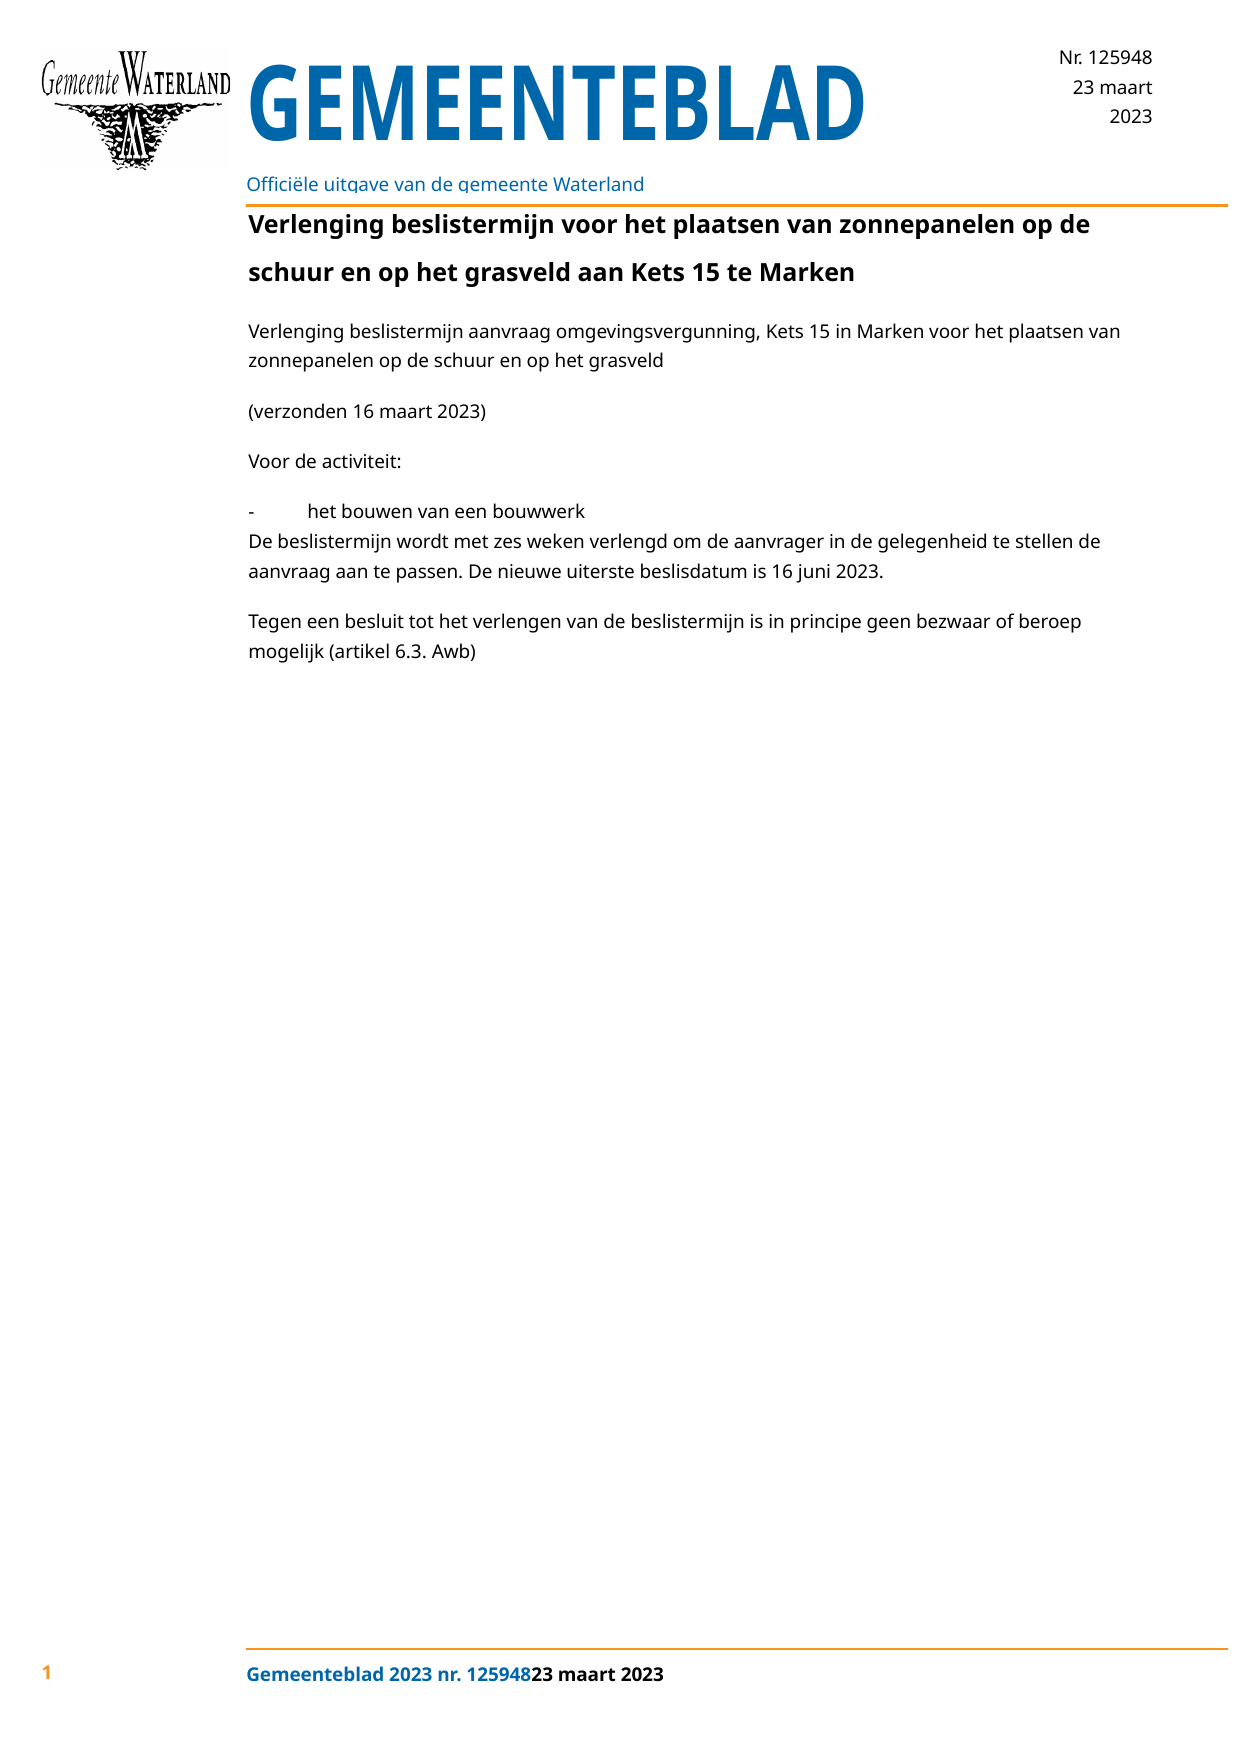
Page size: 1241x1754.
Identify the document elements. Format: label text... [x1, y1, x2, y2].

text Voor de activiteit: [248, 448, 1152, 474]
text Tegen een besluit tot het verlengen van de beslistermijn is in principe geen bezwaar of beroep mogelijk (artikel 6.3. Awb) [248, 608, 1152, 664]
text (verzonden 16 maart 2023) [248, 398, 1152, 424]
text Verlenging beslistermijn aanvraag omgevingsvergunning, Kets 15 in Marken voor het plaatsen van zonnepanelen op de schuur en op het grasveld [248, 318, 1152, 373]
list het bouwen van een bouwwerk [248, 499, 1152, 524]
picture [41, 47, 231, 172]
text De beslistermijn wordt met zes weken verlengd om de aanvrager in de gelegenheid te stellen de aanvraag aan te passen. De nieuwe uiterste beslisdatum is 16 juni 2023. [248, 528, 1152, 584]
text Verlenging beslistermijn voor het plaatsen van zonnepanelen op de schuur en op het grasveld aan Kets 15 te Marken [248, 207, 1152, 288]
